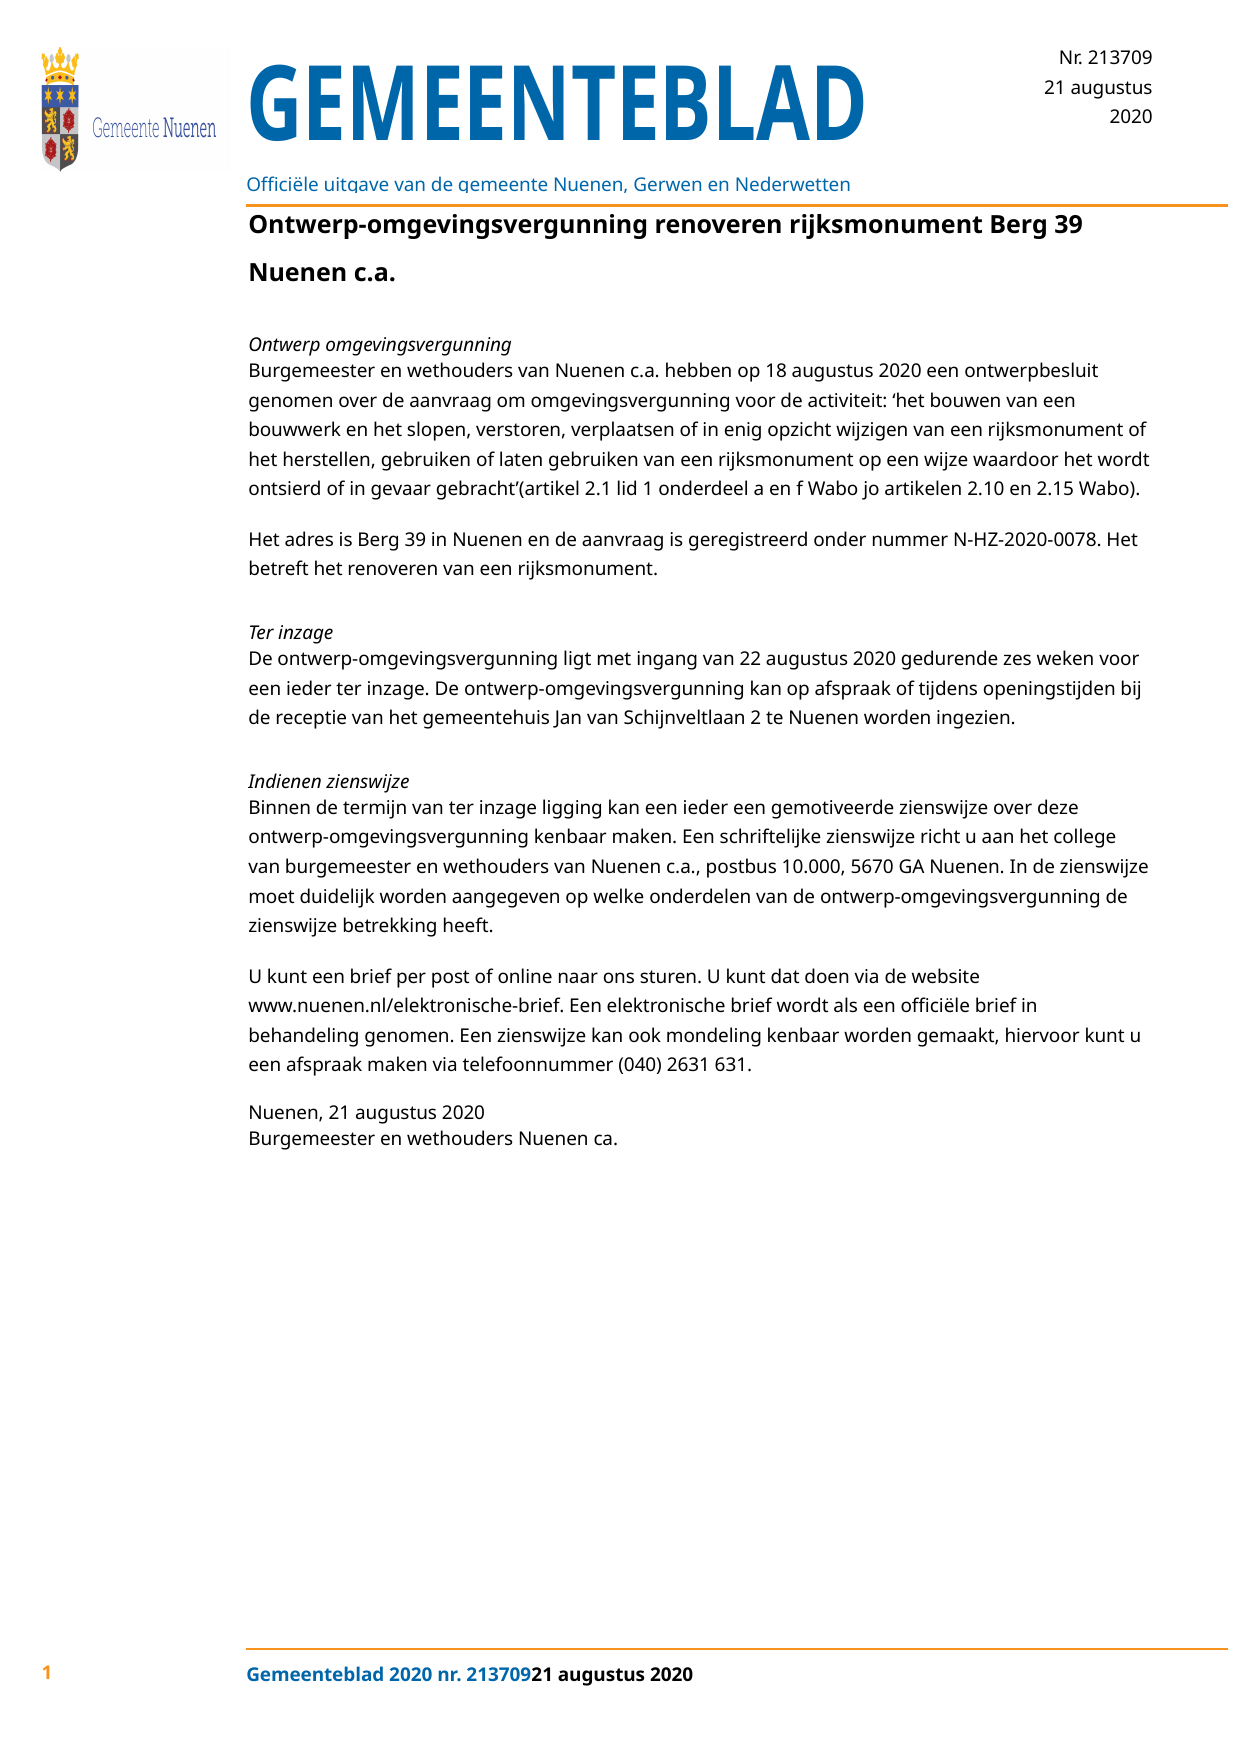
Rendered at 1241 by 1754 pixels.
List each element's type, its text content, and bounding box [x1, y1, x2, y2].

text Het adres is Berg 39 in Nuenen en de aanvraag is geregistreerd onder nummer N-HZ-2020-0078. Het betreft het renoveren van een rijksmonument. [248, 526, 1152, 581]
text Burgemeester en wethouders van Nuenen c.a. hebben op 18 augustus 2020 een ontwerpbesluit genomen over de aanvraag om omgevingsvergunning voor de activiteit: ‘het bouwen van een bouwwerk en het slopen, verstoren, verplaatsen of in enig opzicht wijzigen van een rijksmonument of het herstellen, gebruiken of laten gebruiken van een rijksmonument op een wijze waardoor het wordt ontsierd of in gevaar gebracht’(artikel 2.1 lid 1 onderdeel a en f Wabo jo artikelen 2.10 en 2.15 Wabo). [248, 357, 1152, 501]
text Burgemeester en wethouders Nuenen ca. [248, 1125, 1152, 1151]
text Ter inzage [248, 619, 1152, 645]
text Binnen de termijn van ter inzage ligging kan een ieder een gemotiveerde zienswijze over deze ontwerp-omgevingsvergunning kenbaar maken. Een schriftelijke zienswijze richt u aan het college van burgemeester en wethouders van Nuenen c.a., postbus 10.000, 5670 GA Nuenen. In de zienswijze moet duidelijk worden aangegeven op welke onderdelen van de ontwerp-omgevingsvergunning de zienswijze betrekking heeft. [248, 794, 1152, 938]
text De ontwerp-omgevingsvergunning ligt met ingang van 22 augustus 2020 gedurende zes weken voor een ieder ter inzage. De ontwerp-omgevingsvergunning kan op afspraak of tijdens openingstijden bij de receptie van het gemeentehuis Jan van Schijnveltlaan 2 te Nuenen worden ingezien. [248, 645, 1152, 730]
text Ontwerp omgevingsvergunning [248, 331, 1152, 357]
text U kunt een brief per post of online naar ons sturen. U kunt dat doen via de website www.nuenen.nl/elektronische-brief. Een elektronische brief wordt als een officiële brief in behandeling genomen. Een zienswijze kan ook mondeling kenbaar worden gemaakt, hiervoor kunt u een afspraak maken via telefoonnummer (040) 2631 631. [248, 963, 1152, 1077]
picture [41, 47, 231, 172]
text Ontwerp-omgevingsvergunning renoveren rijksmonument Berg 39 Nuenen c.a. [248, 207, 1152, 288]
text Nuenen, 21 augustus 2020 [248, 1099, 1152, 1125]
text Indienen zienswijze [248, 768, 1152, 794]
